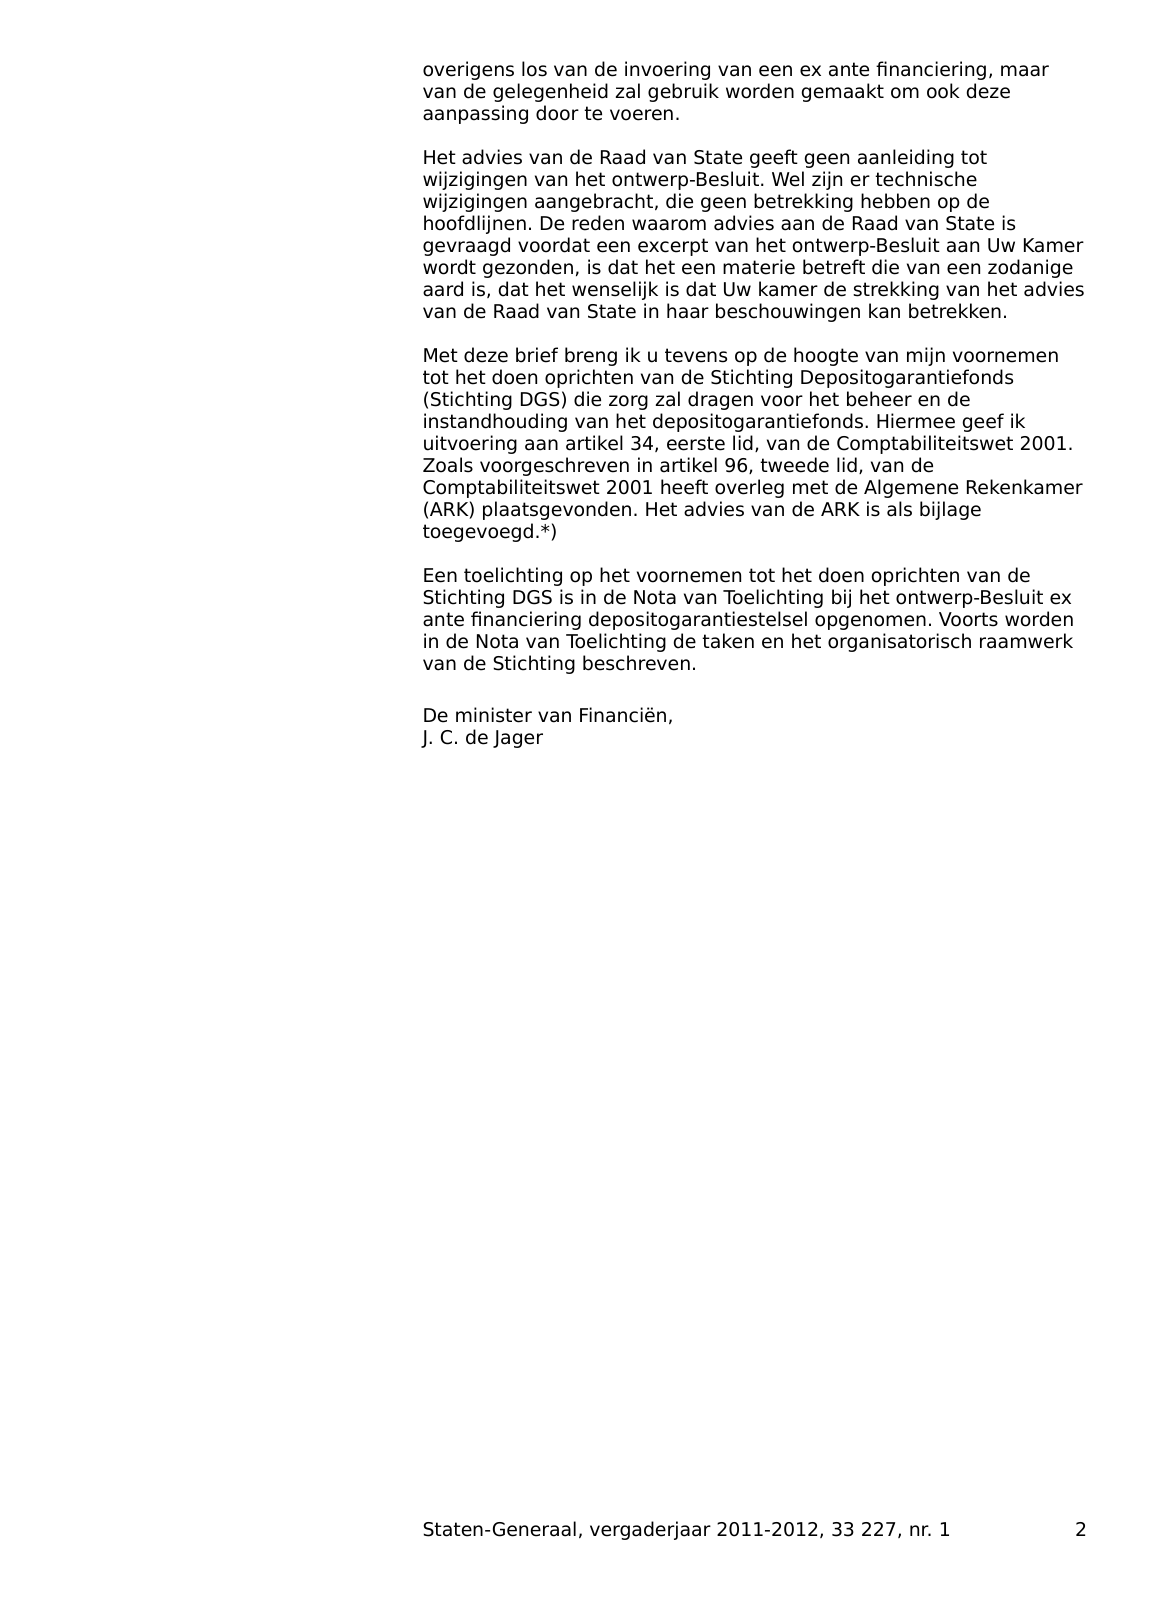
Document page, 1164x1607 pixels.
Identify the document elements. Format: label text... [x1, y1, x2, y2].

text Een toelichting op het voornemen tot het doen oprichten van de Stichting DGS is in de Nota van Toelichting bij het ontwerp-Besluit ex ante financiering depositogarantiestelsel opgenomen. Voorts worden in de Nota van Toelichting de taken en het organisatorisch raamwerk van de Stichting beschreven. [422, 565, 1087, 675]
text overigens los van de invoering van een ex ante financiering, maar van de gelegenheid zal gebruik worden gemaakt om ook deze aanpassing door te voeren. [422, 59, 1087, 125]
text De minister van Financiën, J. C. de Jager [422, 705, 1087, 749]
text Met deze brief breng ik u tevens op de hoogte van mijn voornemen tot het doen oprichten van de Stichting Depositogarantiefonds (Stichting DGS) die zorg zal dragen voor het beheer en de instandhouding van het depositogarantiefonds. Hiermee geef ik uitvoering aan artikel 34, eerste lid, van de Comptabiliteitswet 2001. Zoals voorgeschreven in artikel 96, tweede lid, van de Comptabiliteitswet 2001 heeft overleg met de Algemene Rekenkamer (ARK) plaatsgevonden. Het advies van de ARK is als bijlage toegevoegd.*) [422, 345, 1087, 543]
text Het advies van de Raad van State geeft geen aanleiding tot wijzigingen van het ontwerp-Besluit. Wel zijn er technische wijzigingen aangebracht, die geen betrekking hebben op de hoofdlijnen. De reden waarom advies aan de Raad van State is gevraagd voordat een excerpt van het ontwerp-Besluit aan Uw Kamer wordt gezonden, is dat het een materie betreft die van een zodanige aard is, dat het wenselijk is dat Uw kamer de strekking van het advies van de Raad van State in haar beschouwingen kan betrekken. [422, 147, 1087, 323]
